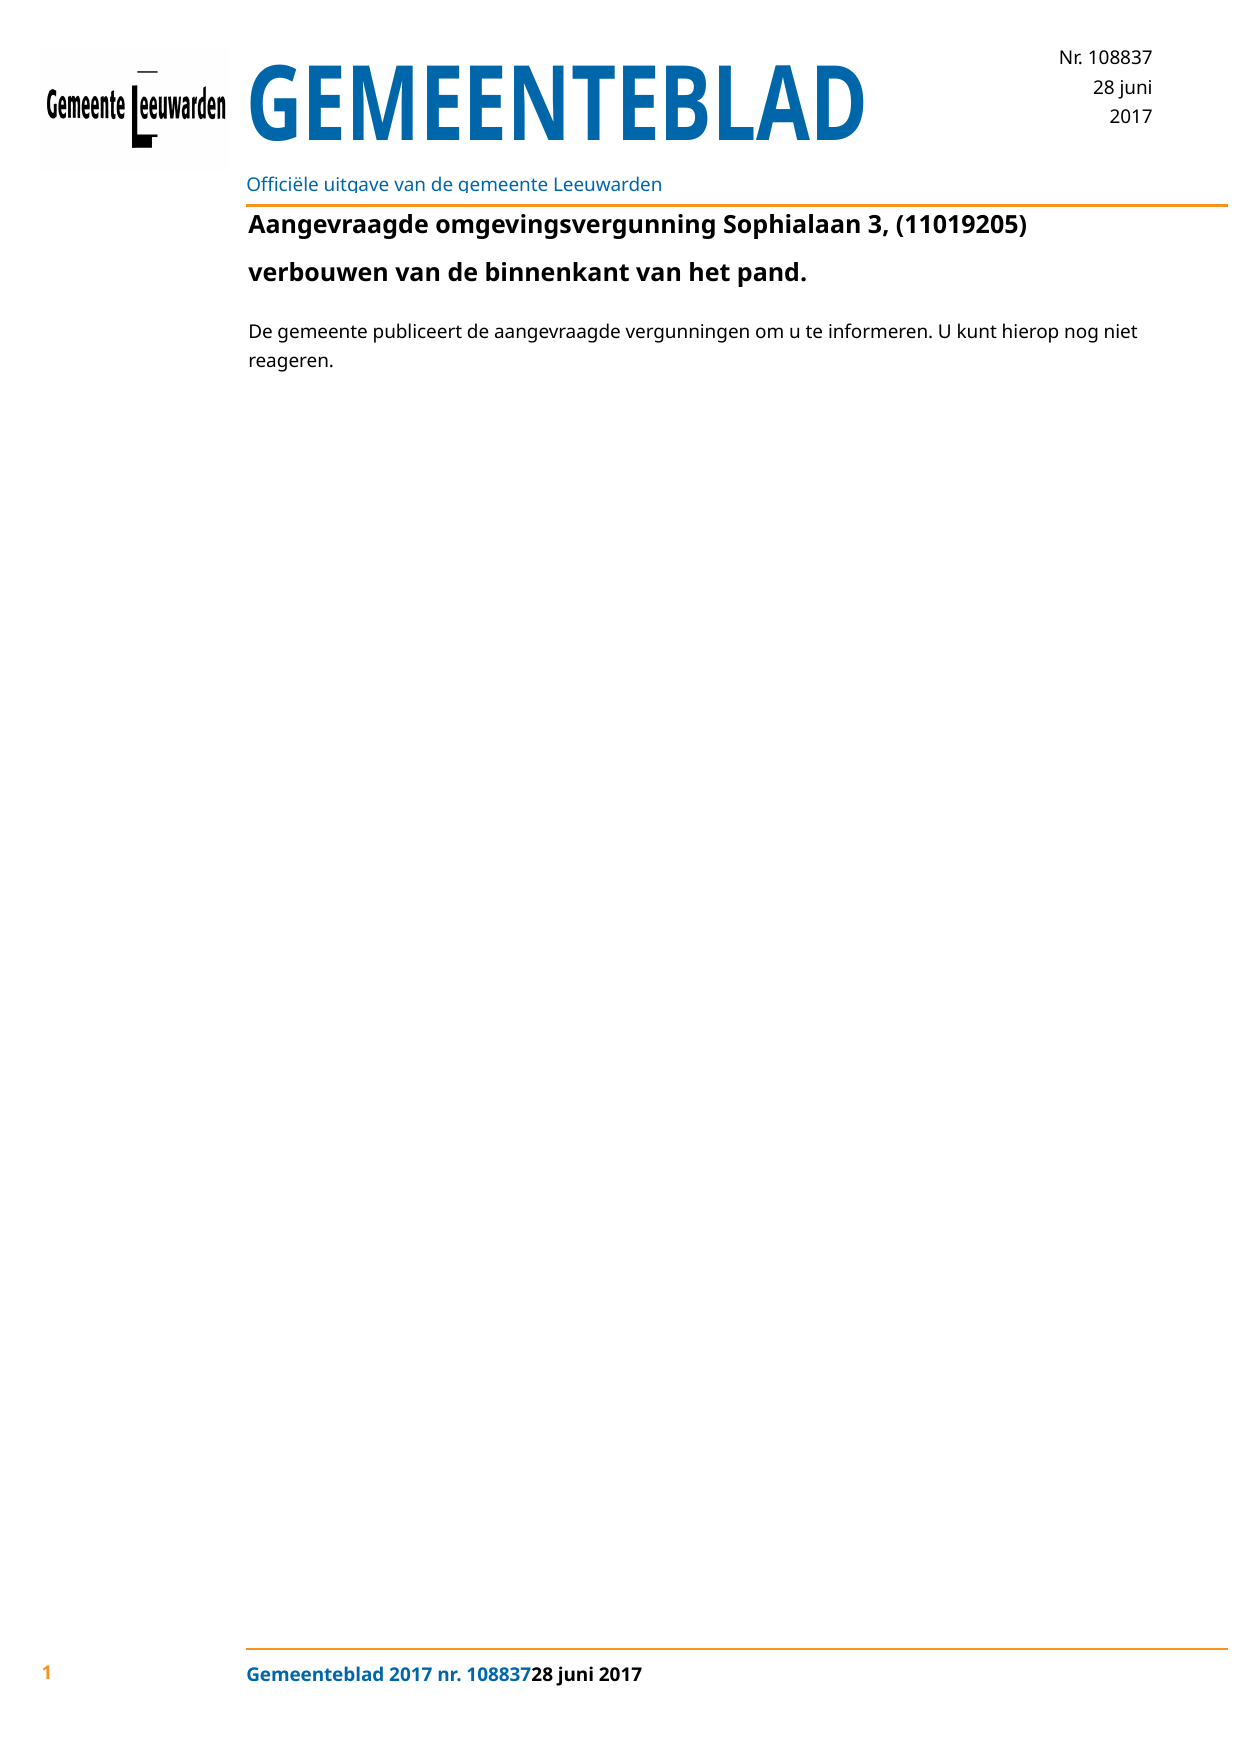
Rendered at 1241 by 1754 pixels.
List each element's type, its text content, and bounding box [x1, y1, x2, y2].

text De gemeente publiceert de aangevraagde vergunningen om u te informeren. U kunt hierop nog niet reageren. [248, 318, 1152, 373]
picture [41, 47, 231, 172]
text Aangevraagde omgevingsvergunning Sophialaan 3, (11019205) verbouwen van de binnenkant van het pand. [248, 207, 1152, 288]
